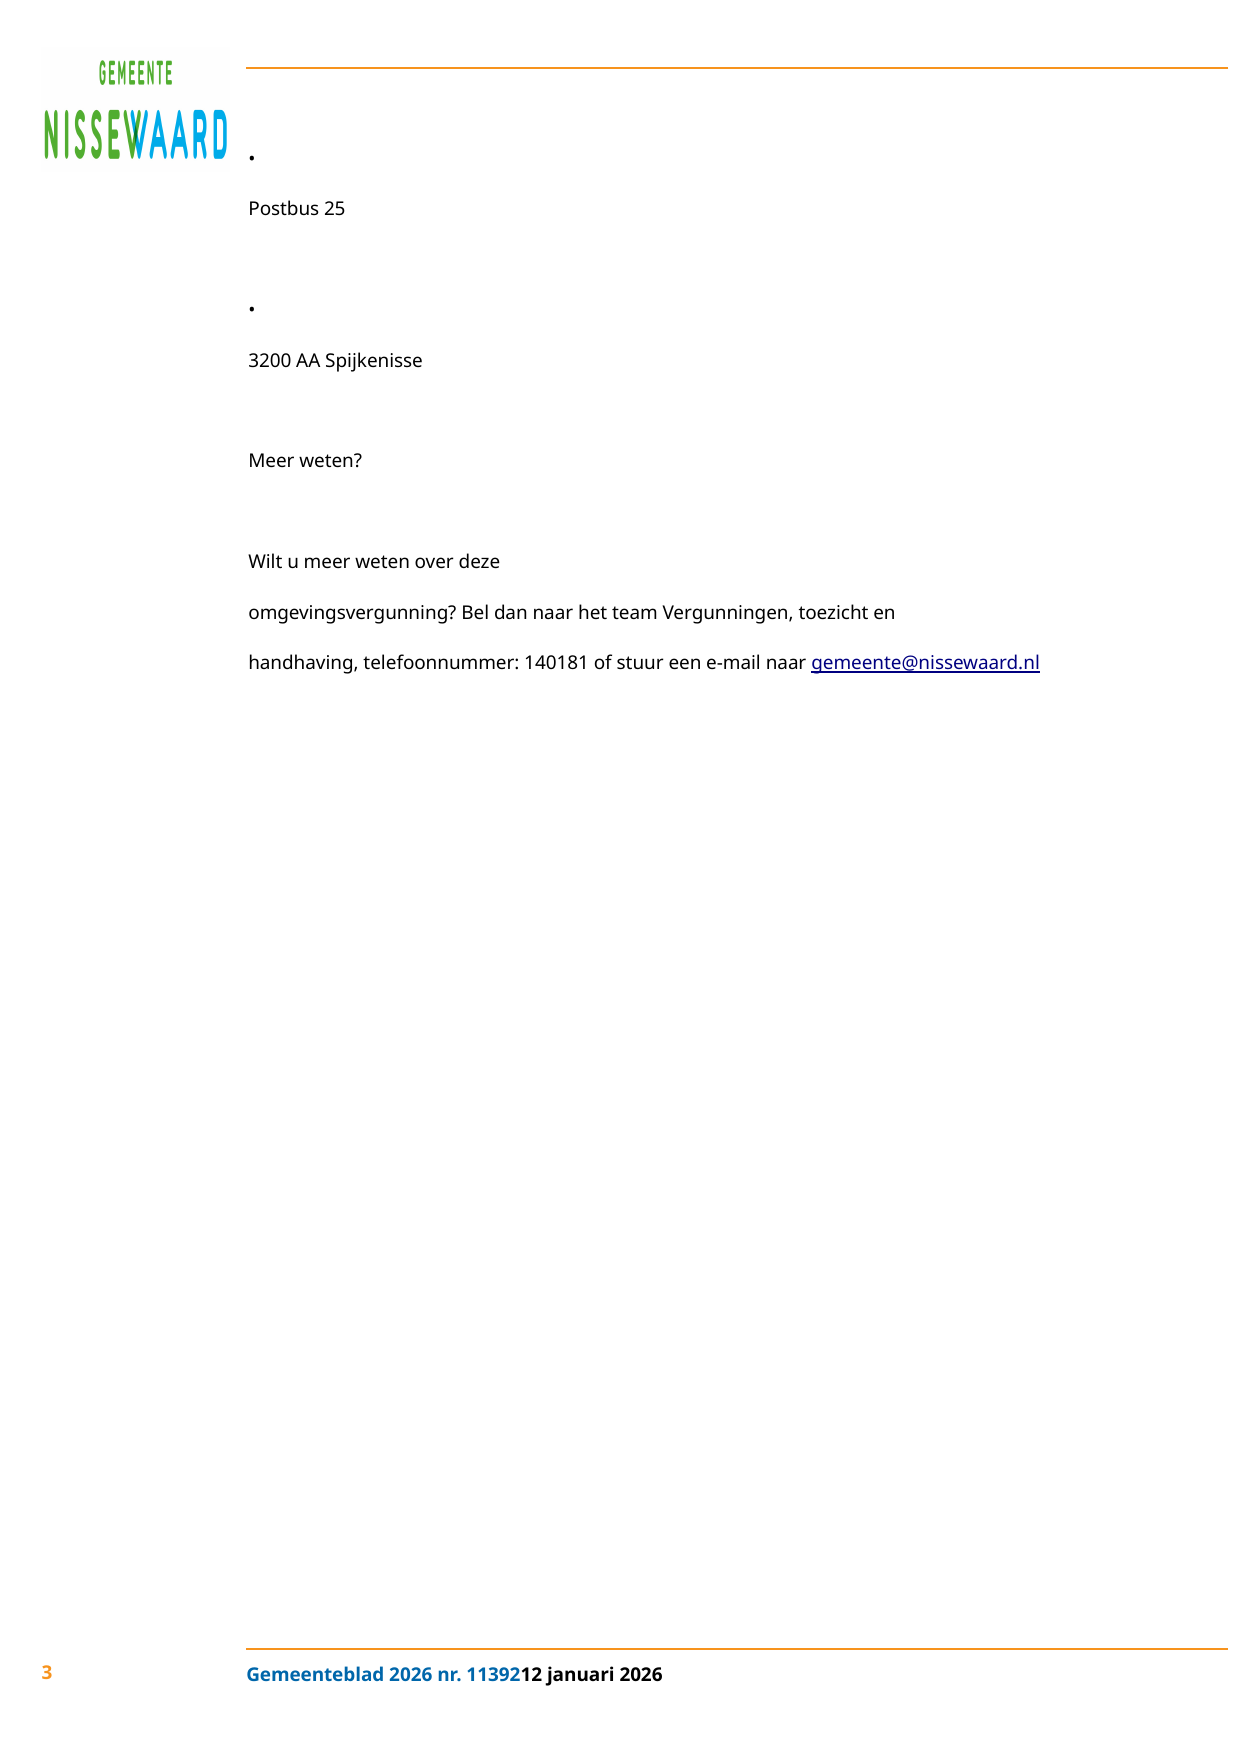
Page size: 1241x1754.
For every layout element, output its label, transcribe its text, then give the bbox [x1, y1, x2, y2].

text Wilt u meer weten over deze [248, 548, 1152, 574]
text handhaving, telefoonnummer: 140181 of stuur een e-mail naar gemeente@nissewaard.nl [248, 649, 1152, 675]
text • [248, 145, 1152, 171]
text Postbus 25 [248, 196, 1152, 221]
text • [248, 296, 1152, 322]
text omgevingsvergunning? Bel dan naar het team Vergunningen, toezicht en [248, 599, 1152, 625]
text 3200 AA Spijkenisse [248, 347, 1152, 373]
picture [41, 47, 231, 172]
text Meer weten? [248, 448, 1152, 473]
